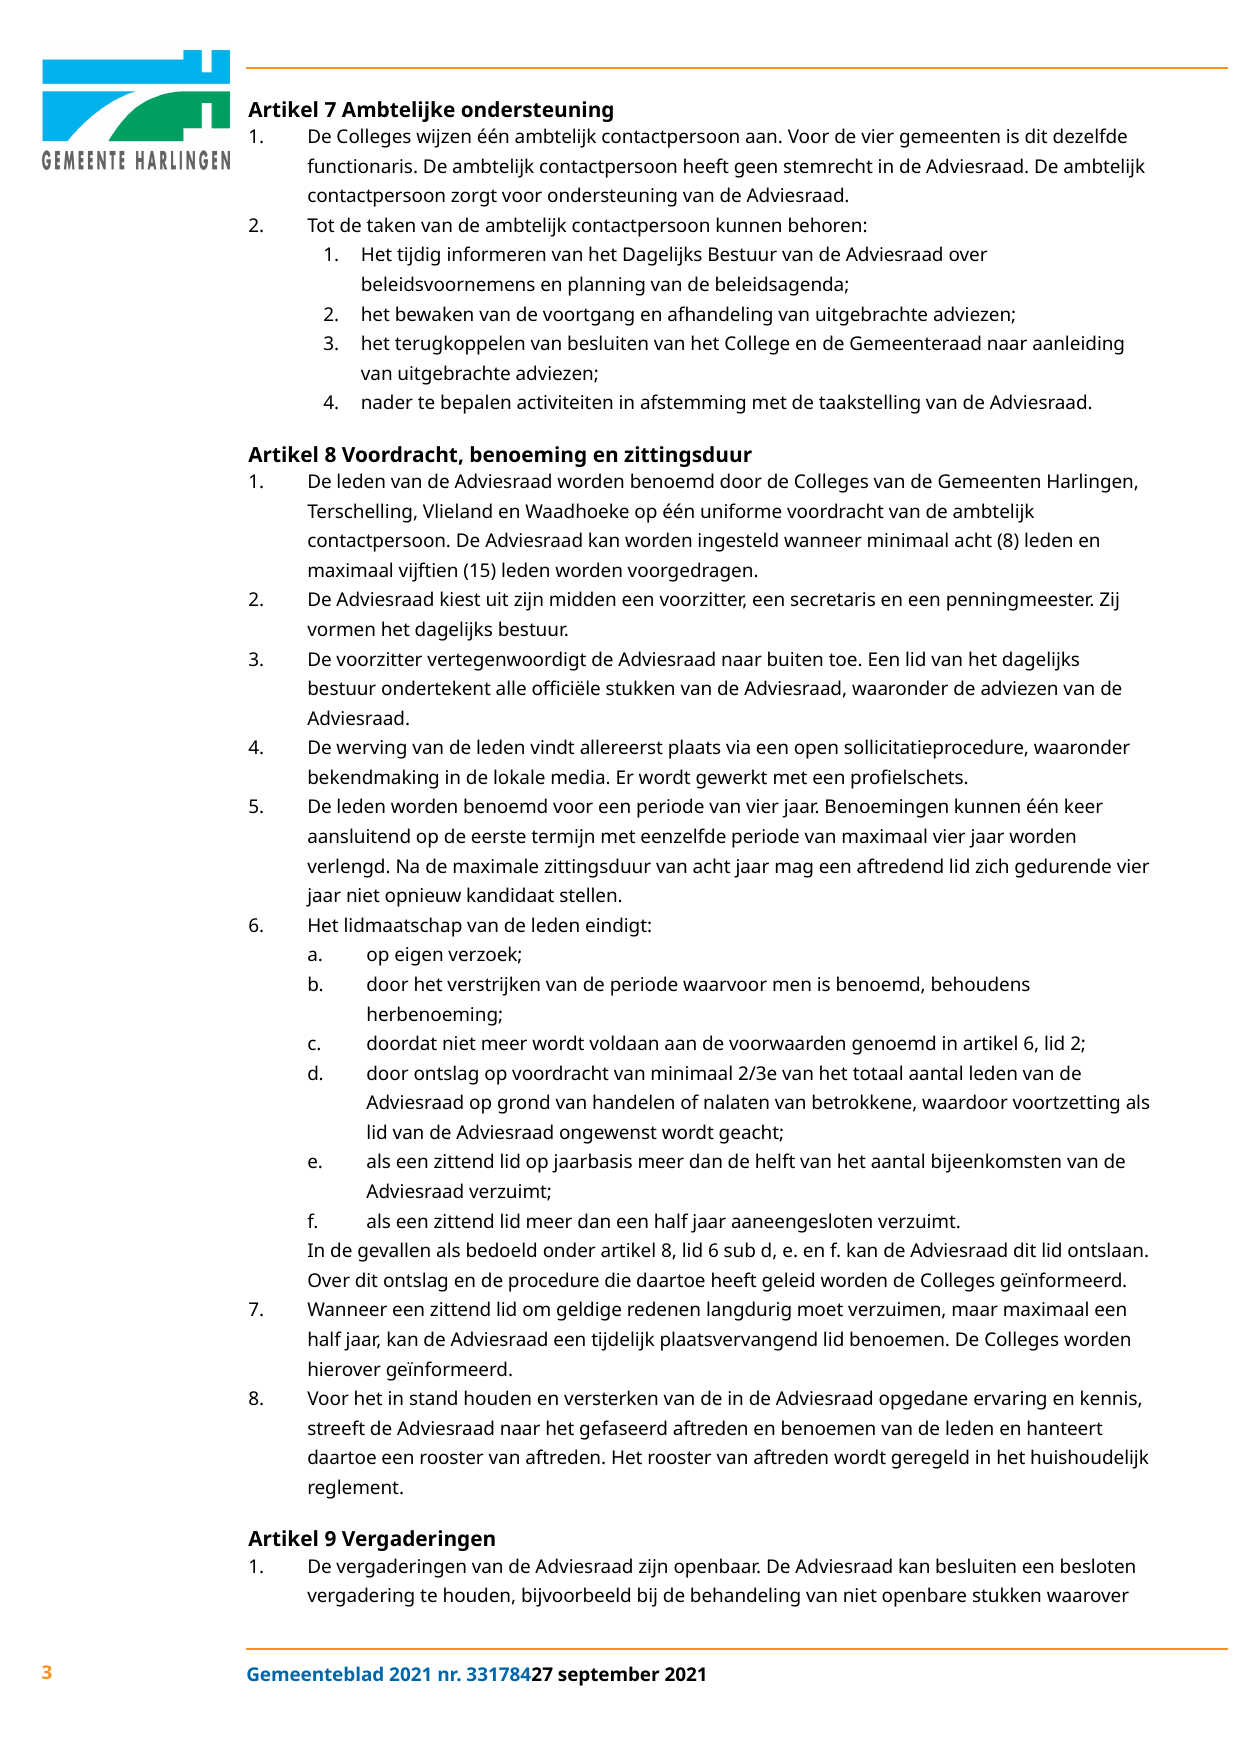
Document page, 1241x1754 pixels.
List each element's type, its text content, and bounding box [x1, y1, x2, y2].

list Over dit ontslag en de procedure die daartoe heeft geleid worden de Colleges geïnformeerd. [248, 1267, 1152, 1293]
list Het lidmaatschap van de leden eindigt: [248, 912, 1152, 938]
list Wanneer een zittend lid om geldige redenen langdurig moet verzuimen, maar maximaal een half jaar, kan de Adviesraad een tijdelijk plaatsvervangend lid benoemen. De Colleges worden hierover geïnformeerd. [248, 1297, 1152, 1382]
list Voor het in stand houden en versterken van de in de Adviesraad opgedane ervaring en kennis, streeft de Adviesraad naar het gefaseerd aftreden en benoemen van de leden en hanteert daartoe een rooster van aftreden. Het rooster van aftreden wordt geregeld in het huishoudelijk reglement. [248, 1385, 1152, 1500]
list door het verstrijken van de periode waarvoor men is benoemd, behoudens herbenoeming; [307, 971, 1152, 1027]
list het bewaken van de voortgang en afhandeling van uitgebrachte adviezen; [323, 301, 1152, 326]
list doordat niet meer wordt voldaan aan de voorwaarden genoemd in artikel 6, lid 2; [307, 1030, 1152, 1056]
text Artikel 8 Voordracht, benoeming en zittingsduur [248, 440, 1152, 468]
list op eigen verzoek; [307, 942, 1152, 967]
list Het tijdig informeren van het Dagelijks Bestuur van de Adviesraad over beleidsvoornemens en planning van de beleidsagenda; [323, 242, 1152, 297]
list De leden van de Adviesraad worden benoemd door de Colleges van de Gemeenten Harlingen, Terschelling, Vlieland en Waadhoeke op één uniforme voordracht van de ambtelijk contactpersoon. De Adviesraad kan worden ingesteld wanneer minimaal acht (8) leden en maximaal vijftien (15) leden worden voorgedragen. [248, 468, 1152, 583]
list als een zittend lid op jaarbasis meer dan de helft van het aantal bijeenkomsten van de Adviesraad verzuimt; [307, 1149, 1152, 1204]
list door ontslag op voordracht van minimaal 2/3e van het totaal aantal leden van de Adviesraad op grond van handelen of nalaten van betrokkene, waardoor voortzetting als lid van de Adviesraad ongewenst wordt geacht; [307, 1060, 1152, 1145]
list De vergaderingen van de Adviesraad zijn openbaar. De Adviesraad kan besluiten een besloten vergadering te houden, bijvoorbeeld bij de behandeling van niet openbare stukken waarover [248, 1553, 1152, 1608]
list De leden worden benoemd voor een periode van vier jaar. Benoemingen kunnen één keer aansluitend op de eerste termijn met eenzelfde periode van maximaal vier jaar worden verlengd. Na de maximale zittingsduur van acht jaar mag een aftredend lid zich gedurende vier jaar niet opnieuw kandidaat stellen. [248, 794, 1152, 908]
text Artikel 9 Vergaderingen [248, 1524, 1152, 1553]
list nader te bepalen activiteiten in afstemming met de taakstelling van de Adviesraad. [323, 389, 1152, 415]
text Artikel 7 Ambtelijke ondersteuning [248, 95, 1152, 123]
list als een zittend lid meer dan een half jaar aaneengesloten verzuimt. [307, 1208, 1152, 1234]
list Tot de taken van de ambtelijk contactpersoon kunnen behoren: [248, 212, 1152, 238]
list In de gevallen als bedoeld onder artikel 8, lid 6 sub d, e. en f. kan de Adviesraad dit lid ontslaan. [248, 1237, 1152, 1263]
picture [41, 47, 231, 172]
list De Adviesraad kiest uit zijn midden een voorzitter, een secretaris en een penningmeester. Zij vormen het dagelijks bestuur. [248, 587, 1152, 642]
list De werving van de leden vindt allereerst plaats via een open sollicitatieprocedure, waaronder bekendmaking in de lokale media. Er wordt gewerkt met een profielschets. [248, 734, 1152, 790]
list het terugkoppelen van besluiten van het College en de Gemeenteraad naar aanleiding van uitgebrachte adviezen; [323, 330, 1152, 386]
list De Colleges wijzen één ambtelijk contactpersoon aan. Voor de vier gemeenten is dit dezelfde functionaris. De ambtelijk contactpersoon heeft geen stemrecht in de Adviesraad. De ambtelijk contactpersoon zorgt voor ondersteuning van de Adviesraad. [248, 123, 1152, 208]
list De voorzitter vertegenwoordigt de Adviesraad naar buiten toe. Een lid van het dagelijks bestuur ondertekent alle officiële stukken van de Adviesraad, waaronder de adviezen van de Adviesraad. [248, 646, 1152, 731]
